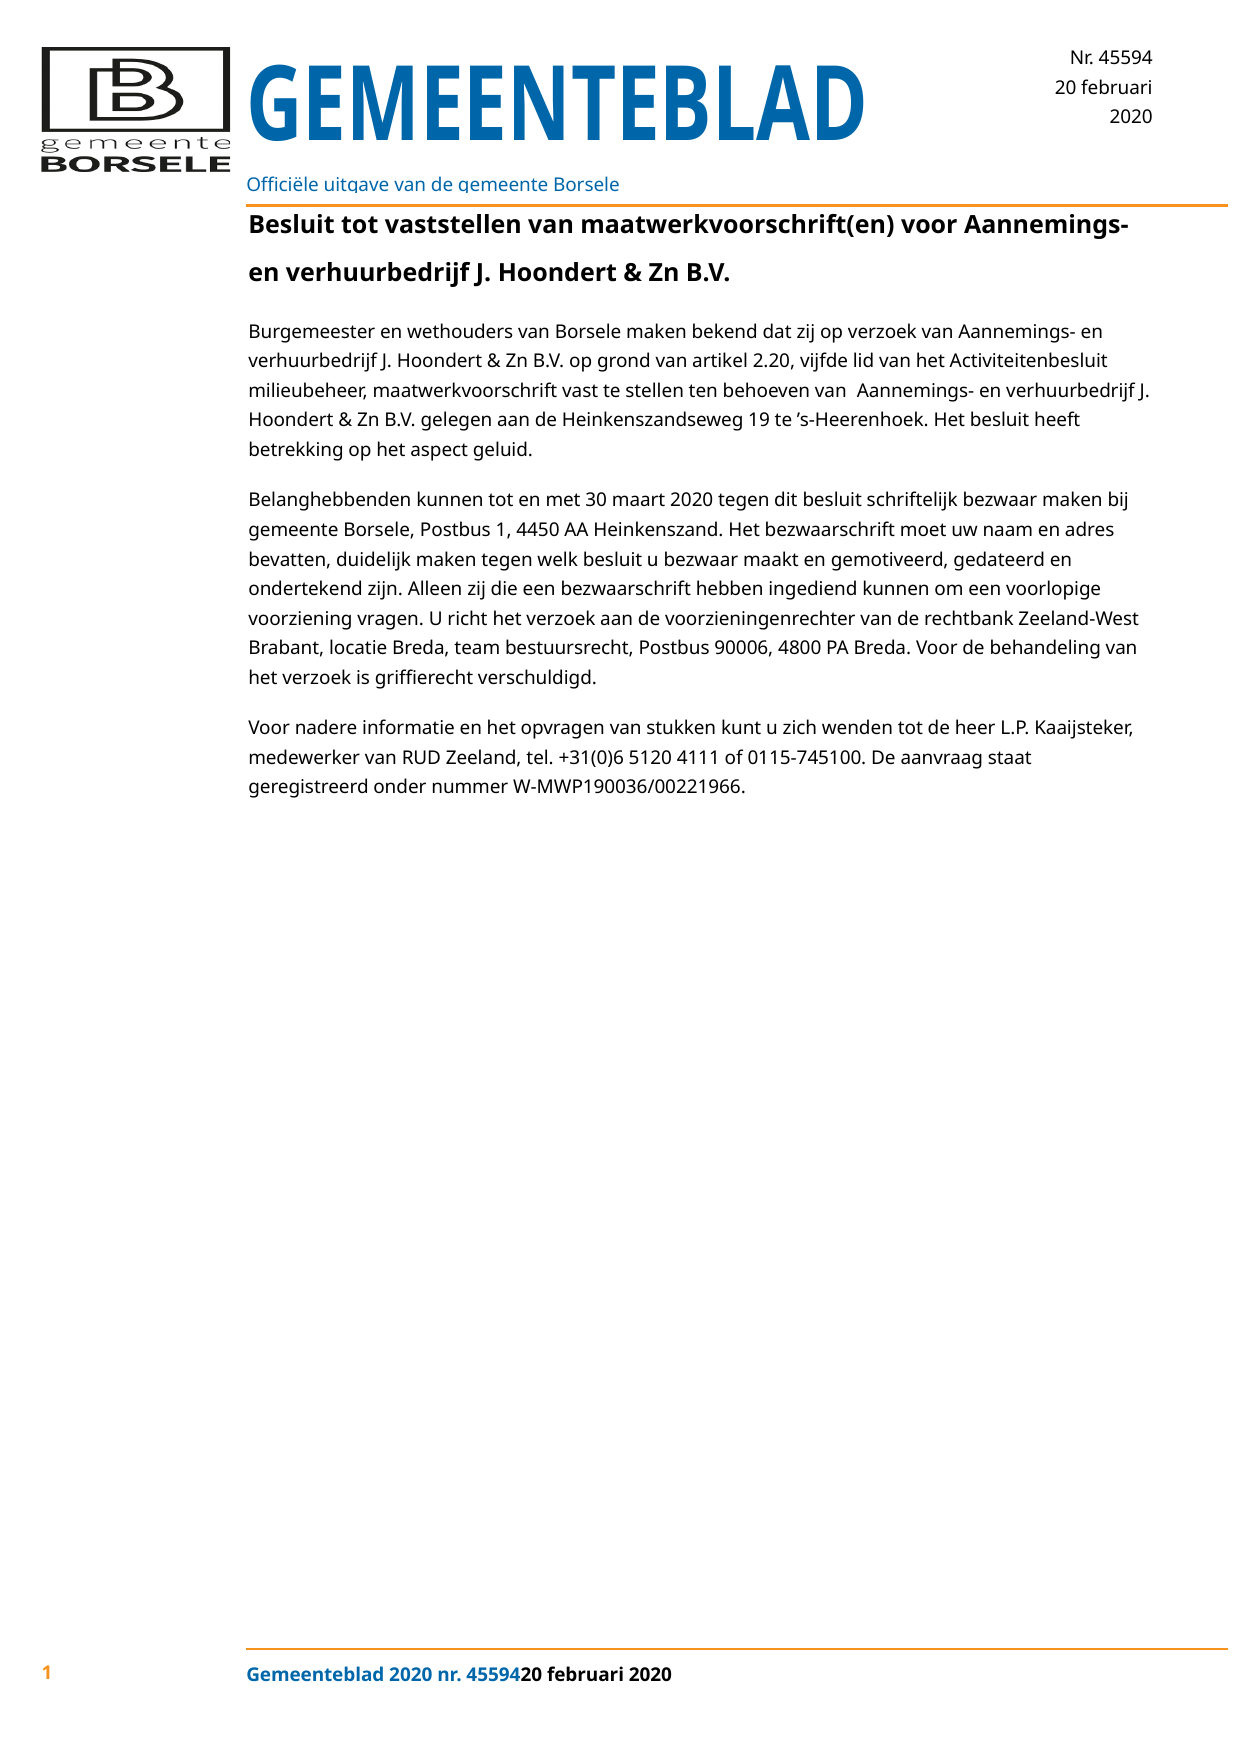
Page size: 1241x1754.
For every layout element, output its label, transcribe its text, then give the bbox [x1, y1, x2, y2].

text Belanghebbenden kunnen tot en met 30 maart 2020 tegen dit besluit schriftelijk bezwaar maken bij gemeente Borsele, Postbus 1, 4450 AA Heinkenszand. Het bezwaarschrift moet uw naam en adres bevatten, duidelijk maken tegen welk besluit u bezwaar maakt en gemotiveerd, gedateerd en ondertekend zijn. Alleen zij die een bezwaarschrift hebben ingediend kunnen om een voorlopige voorziening vragen. U richt het verzoek aan de voorzieningenrechter van de rechtbank Zeeland-West Brabant, locatie Breda, team bestuursrecht, Postbus 90006, 4800 PA Breda. Voor de behandeling van het verzoek is griffierecht verschuldigd. [248, 487, 1152, 690]
text Voor nadere informatie en het opvragen van stukken kunt u zich wenden tot de heer L.P. Kaaijsteker, medewerker van RUD Zeeland, tel. +31(0)6 5120 4111 of 0115-745100. De aanvraag staat geregistreerd onder nummer W-MWP190036/00221966. [248, 714, 1152, 799]
picture [41, 47, 231, 172]
text Besluit tot vaststellen van maatwerkvoorschrift(en) voor Aannemings- en verhuurbedrijf J. Hoondert & Zn B.V. [248, 207, 1152, 288]
text Burgemeester en wethouders van Borsele maken bekend dat zij op verzoek van Aannemings- en verhuurbedrijf J. Hoondert & Zn B.V. op grond van artikel 2.20, vijfde lid van het Activiteitenbesluit milieubeheer, maatwerkvoorschrift vast te stellen ten behoeven van Aannemings- en verhuurbedrijf J. Hoondert & Zn B.V. gelegen aan de Heinkenszandseweg 19 te ’s-Heerenhoek. Het besluit heeft betrekking op het aspect geluid. [248, 318, 1152, 462]
